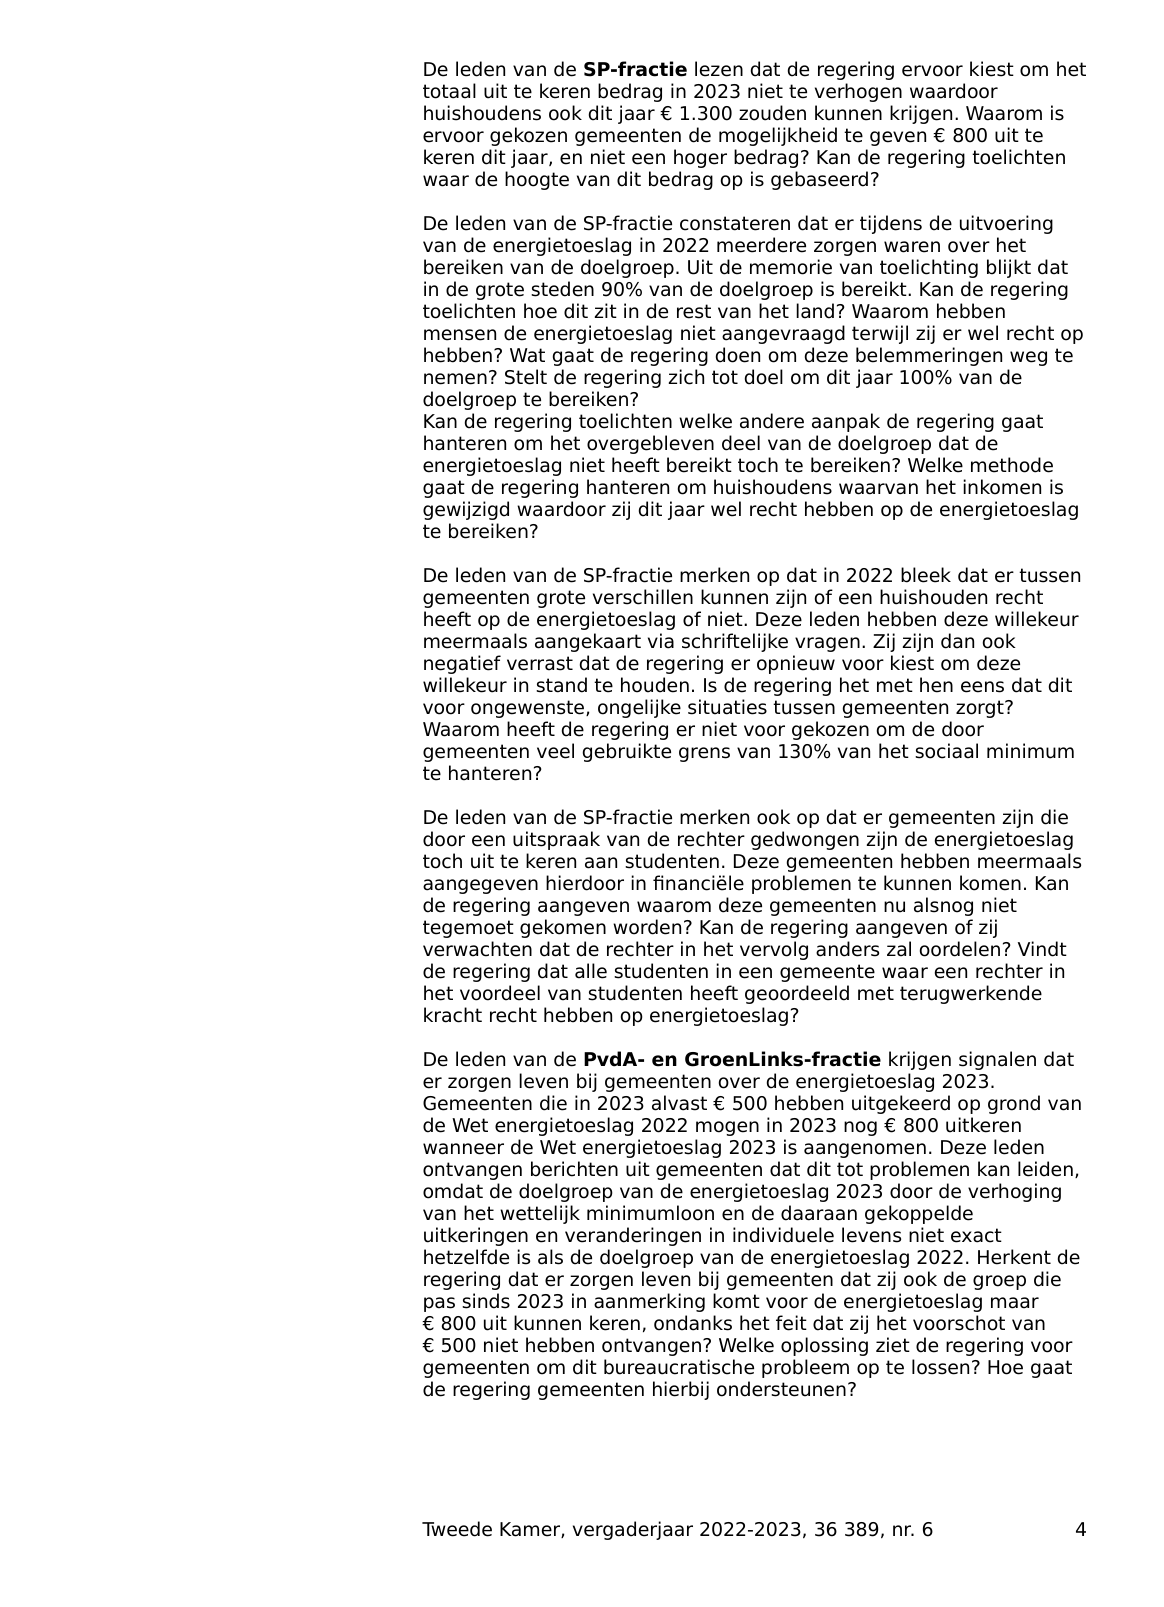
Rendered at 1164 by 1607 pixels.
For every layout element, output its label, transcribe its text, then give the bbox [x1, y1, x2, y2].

text Kan de regering toelichten welke andere aanpak de regering gaat hanteren om het overgebleven deel van de doelgroep dat de energietoeslag niet heeft bereikt toch te bereiken? Welke methode gaat de regering hanteren om huishoudens waarvan het inkomen is gewijzigd waardoor zij dit jaar wel recht hebben op de energietoeslag te bereiken? [422, 411, 1087, 543]
text De leden van de SP-fractie merken op dat in 2022 bleek dat er tussen gemeenten grote verschillen kunnen zijn of een huishouden recht heeft op de energietoeslag of niet. Deze leden hebben deze willekeur meermaals aangekaart via schriftelijke vragen. Zij zijn dan ook negatief verrast dat de regering er opnieuw voor kiest om deze willekeur in stand te houden. Is de regering het met hen eens dat dit voor ongewenste, ongelijke situaties tussen gemeenten zorgt? Waarom heeft de regering er niet voor gekozen om de door gemeenten veel gebruikte grens van 130% van het sociaal minimum te hanteren? [422, 565, 1087, 785]
text De leden van de SP-fractie lezen dat de regering ervoor kiest om het totaal uit te keren bedrag in 2023 niet te verhogen waardoor huishoudens ook dit jaar € 1.300 zouden kunnen krijgen. Waarom is ervoor gekozen gemeenten de mogelijkheid te geven € 800 uit te keren dit jaar, en niet een hoger bedrag? Kan de regering toelichten waar de hoogte van dit bedrag op is gebaseerd? [422, 59, 1087, 191]
text De leden van de SP-fractie constateren dat er tijdens de uitvoering van de energietoeslag in 2022 meerdere zorgen waren over het bereiken van de doelgroep. Uit de memorie van toelichting blijkt dat in de grote steden 90% van de doelgroep is bereikt. Kan de regering toelichten hoe dit zit in de rest van het land? Waarom hebben mensen de energietoeslag niet aangevraagd terwijl zij er wel recht op hebben? Wat gaat de regering doen om deze belemmeringen weg te nemen? Stelt de regering zich tot doel om dit jaar 100% van de doelgroep te bereiken? [422, 213, 1087, 411]
text De leden van de PvdA- en GroenLinks-fractie krijgen signalen dat er zorgen leven bij gemeenten over de energietoeslag 2023. Gemeenten die in 2023 alvast € 500 hebben uitgekeerd op grond van de Wet energietoeslag 2022 mogen in 2023 nog € 800 uitkeren wanneer de Wet energietoeslag 2023 is aangenomen. Deze leden ontvangen berichten uit gemeenten dat dit tot problemen kan leiden, omdat de doelgroep van de energietoeslag 2023 door de verhoging van het wettelijk minimumloon en de daaraan gekoppelde uitkeringen en veranderingen in individuele levens niet exact hetzelfde is als de doelgroep van de energietoeslag 2022. Herkent de regering dat er zorgen leven bij gemeenten dat zij ook de groep die pas sinds 2023 in aanmerking komt voor de energietoeslag maar € 800 uit kunnen keren, ondanks het feit dat zij het voorschot van € 500 niet hebben ontvangen? Welke oplossing ziet de regering voor gemeenten om dit bureaucratische probleem op te lossen? Hoe gaat de regering gemeenten hierbij ondersteunen? [422, 1049, 1087, 1401]
text De leden van de SP-fractie merken ook op dat er gemeenten zijn die door een uitspraak van de rechter gedwongen zijn de energietoeslag toch uit te keren aan studenten. Deze gemeenten hebben meermaals aangegeven hierdoor in financiële problemen te kunnen komen. Kan de regering aangeven waarom deze gemeenten nu alsnog niet tegemoet gekomen worden? Kan de regering aangeven of zij verwachten dat de rechter in het vervolg anders zal oordelen? Vindt de regering dat alle studenten in een gemeente waar een rechter in het voordeel van studenten heeft geoordeeld met terugwerkende kracht recht hebben op energietoeslag? [422, 807, 1087, 1027]
